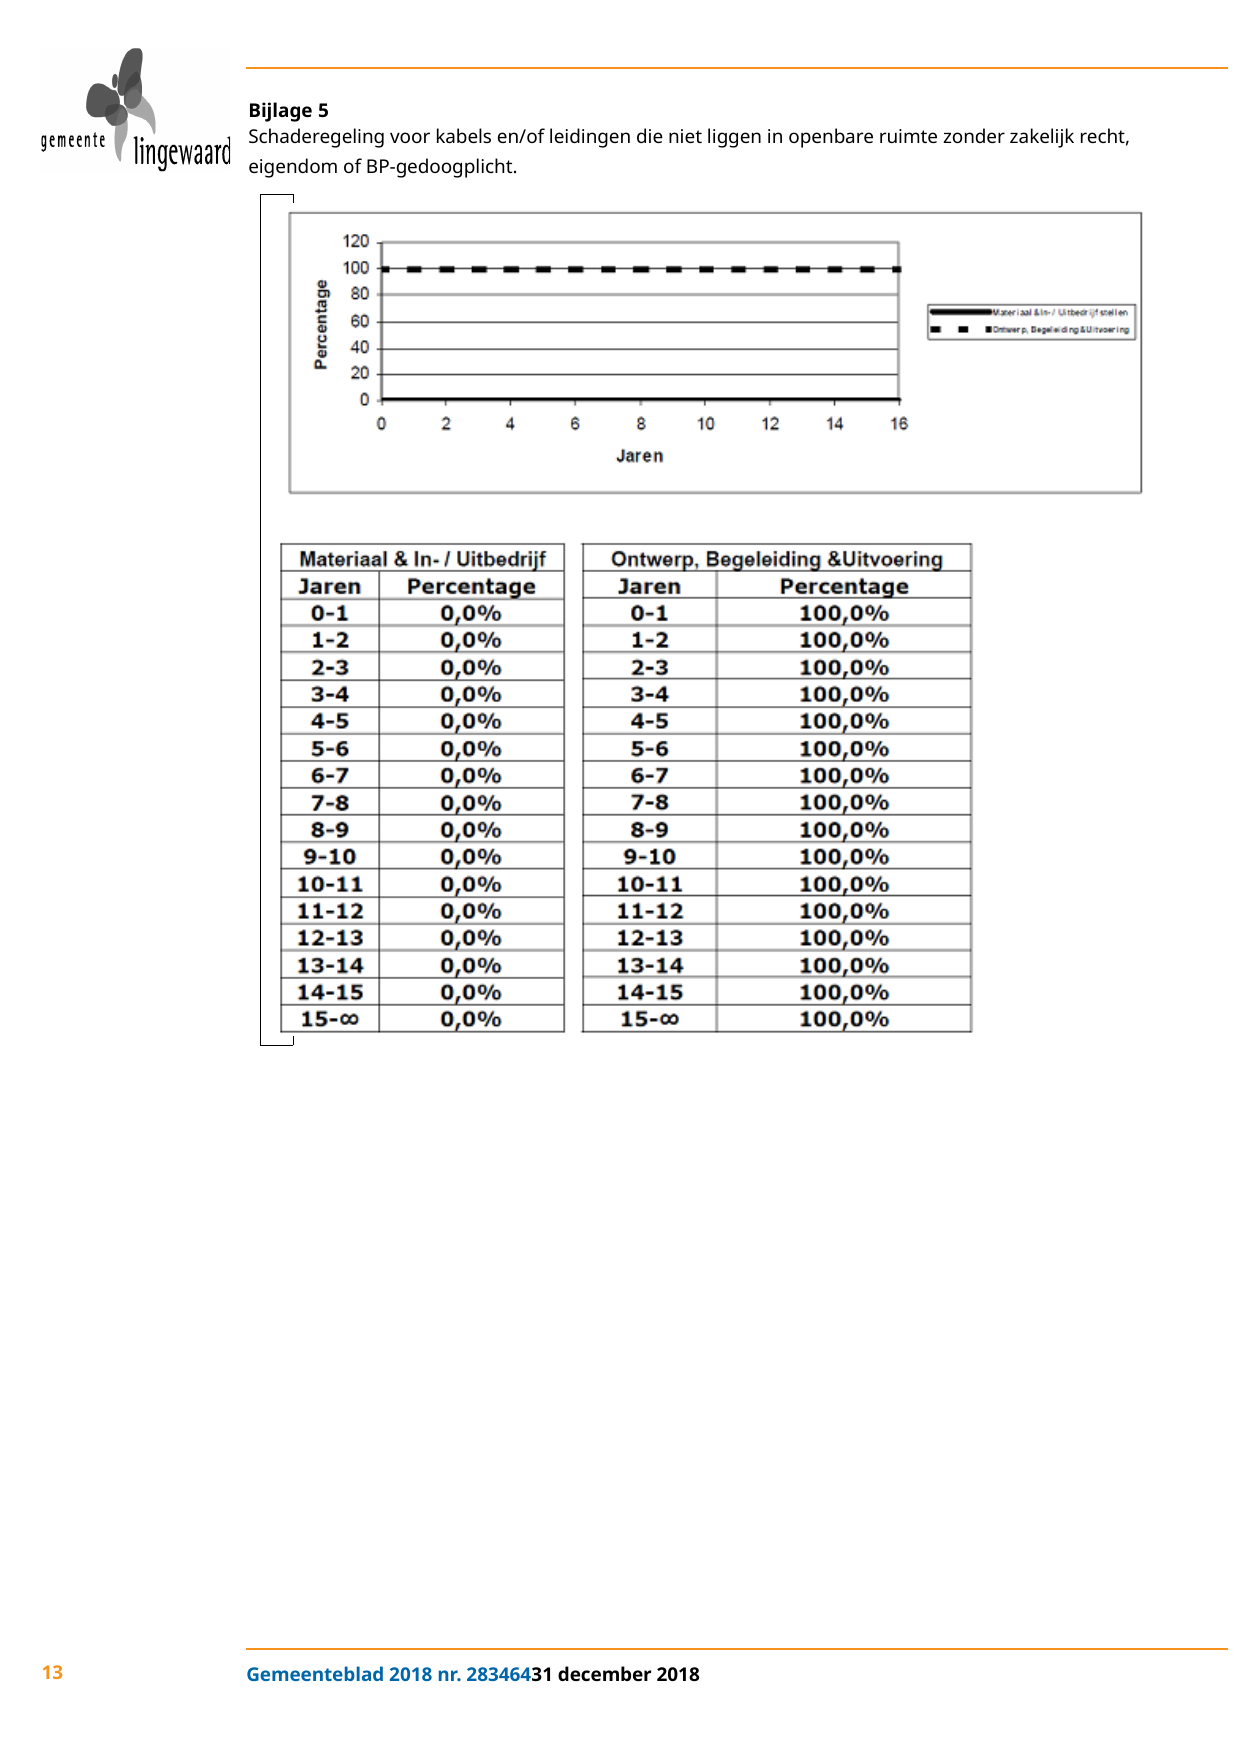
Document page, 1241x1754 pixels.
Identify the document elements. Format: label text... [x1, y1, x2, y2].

text Schaderegeling voor kabels en/of leidingen die niet liggen in openbare ruimte zonder zakelijk recht, eigendom of BP-gedoogplicht. [248, 123, 1152, 179]
picture [268, 203, 1155, 1036]
text Bijlage 5 [248, 95, 1152, 123]
picture [41, 47, 231, 172]
